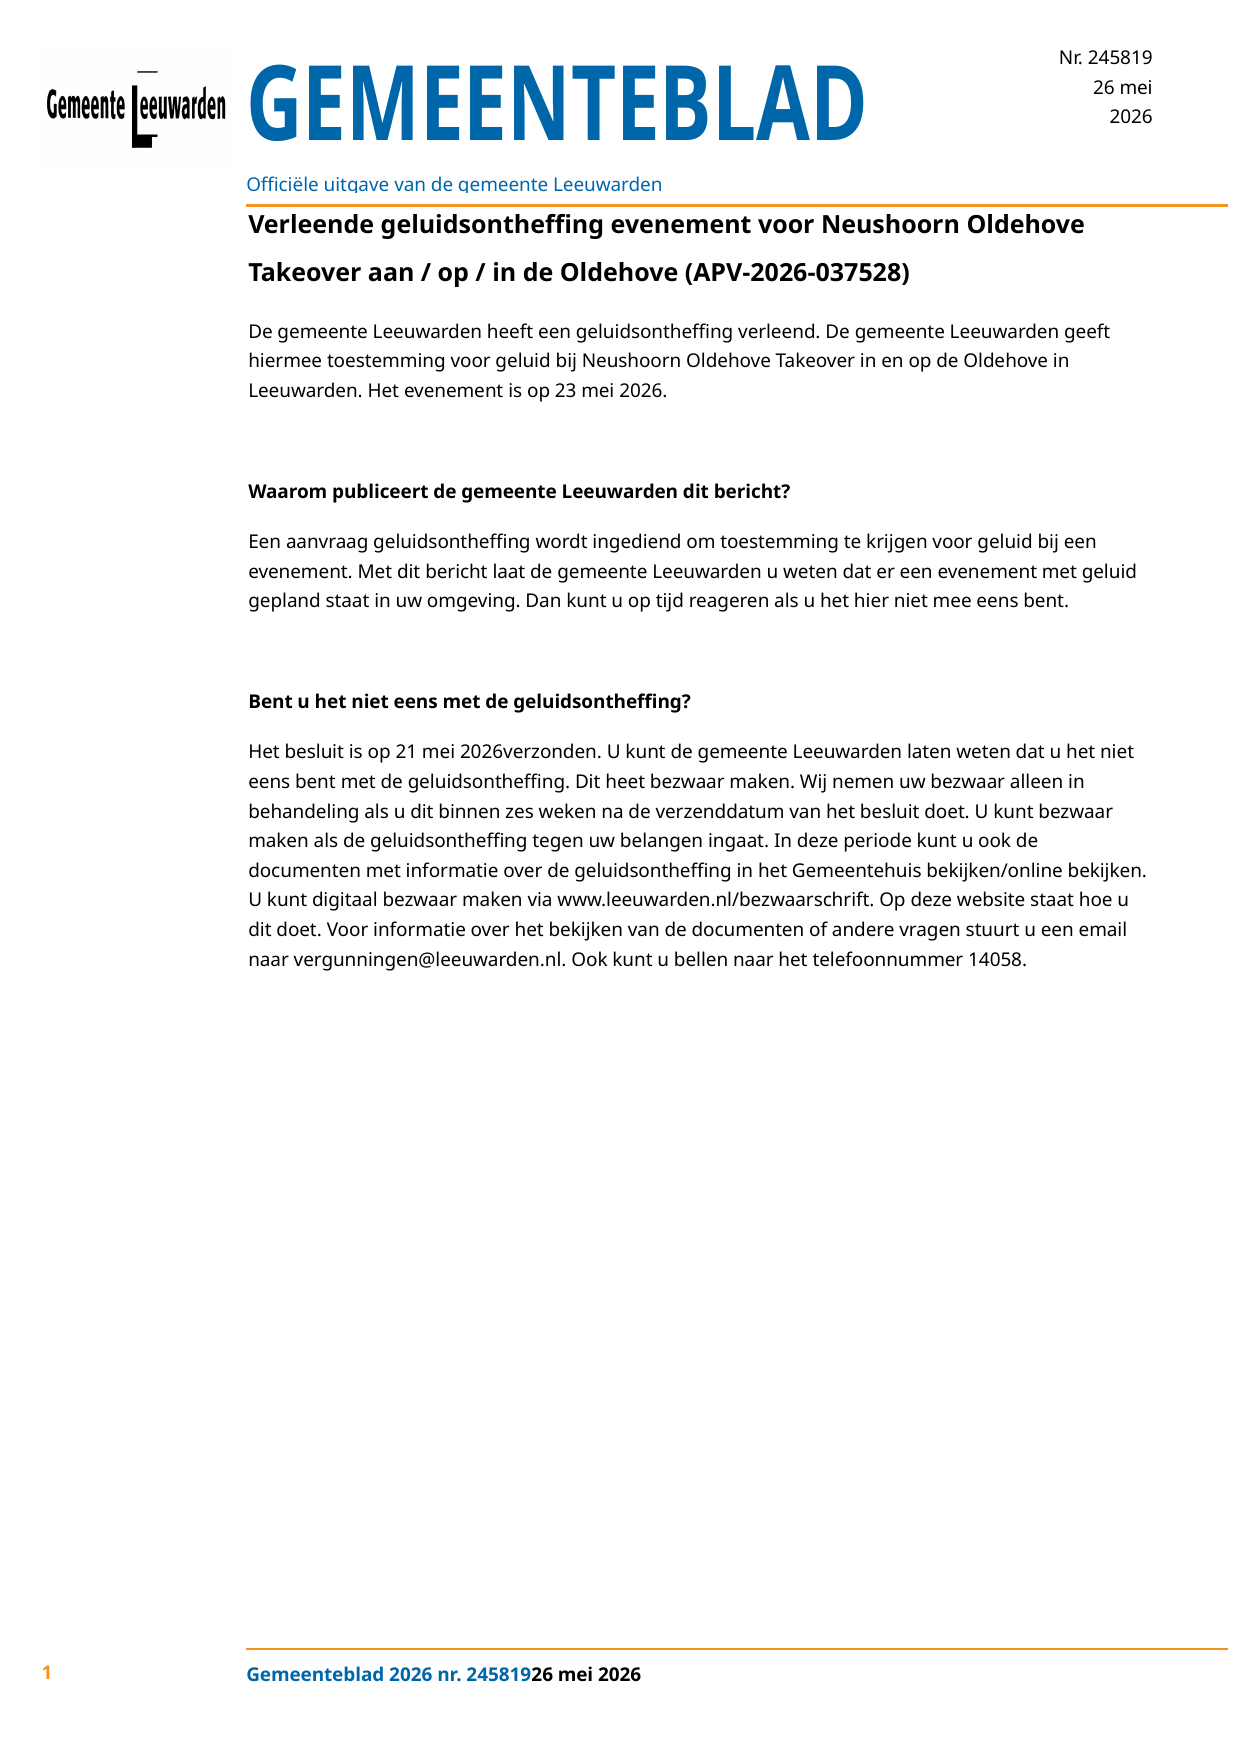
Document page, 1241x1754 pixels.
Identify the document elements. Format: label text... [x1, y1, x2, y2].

text De gemeente Leeuwarden heeft een geluidsontheffing verleend. De gemeente Leeuwarden geeft hiermee toestemming voor geluid bij Neushoorn Oldehove Takeover in en op de Oldehove in Leeuwarden. Het evenement is op 23 mei 2026. [248, 318, 1152, 403]
text Het besluit is op 21 mei 2026verzonden. U kunt de gemeente Leeuwarden laten weten dat u het niet eens bent met de geluidsontheffing. Dit heet bezwaar maken. Wij nemen uw bezwaar alleen in behandeling als u dit binnen zes weken na de verzenddatum van het besluit doet. U kunt bezwaar maken als de geluidsontheffing tegen uw belangen ingaat. In deze periode kunt u ook de documenten met informatie over de geluidsontheffing in het Gemeentehuis bekijken/online bekijken. U kunt digitaal bezwaar maken via www.leeuwarden.nl/bezwaarschrift. Op deze website staat hoe u dit doet. Voor informatie over het bekijken van de documenten of andere vragen stuurt u een email naar vergunningen@leeuwarden.nl. Ook kunt u bellen naar het telefoonnummer 14058. [248, 739, 1152, 972]
text Een aanvraag geluidsontheffing wordt ingediend om toestemming te krijgen voor geluid bij een evenement. Met dit bericht laat de gemeente Leeuwarden u weten dat er een evenement met geluid gepland staat in uw omgeving. Dan kunt u op tijd reageren als u het hier niet mee eens bent. [248, 528, 1152, 613]
text Waarom publiceert de gemeente Leeuwarden dit bericht? [248, 478, 1152, 504]
text Bent u het niet eens met de geluidsontheffing? [248, 688, 1152, 714]
picture [41, 47, 231, 172]
text Verleende geluidsontheffing evenement voor Neushoorn Oldehove Takeover aan / op / in de Oldehove (APV-2026-037528) [248, 207, 1152, 288]
